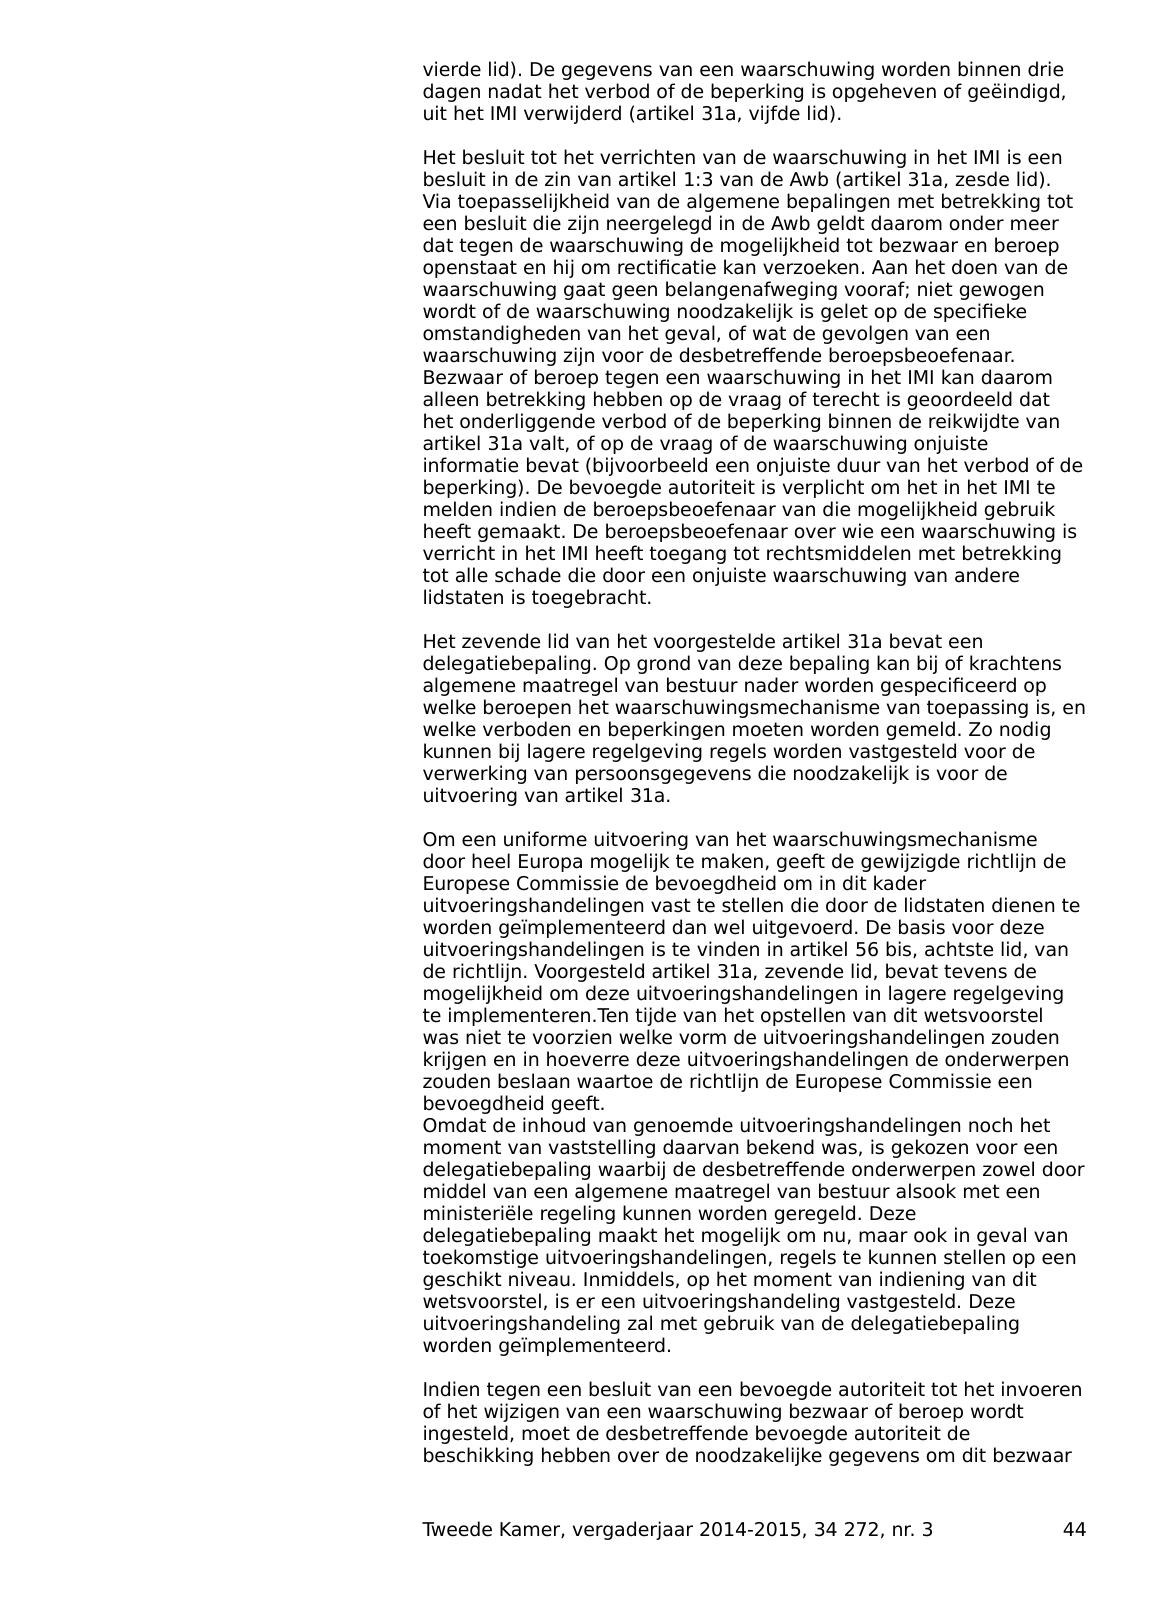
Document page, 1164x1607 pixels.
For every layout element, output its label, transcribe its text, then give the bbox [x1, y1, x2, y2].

text Om een uniforme uitvoering van het waarschuwingsmechanisme door heel Europa mogelijk te maken, geeft de gewijzigde richtlijn de Europese Commissie de bevoegdheid om in dit kader uitvoeringshandelingen vast te stellen die door de lidstaten dienen te worden geïmplementeerd dan wel uitgevoerd. De basis voor deze uitvoeringshandelingen is te vinden in artikel 56 bis, achtste lid, van de richtlijn. Voorgesteld artikel 31a, zevende lid, bevat tevens de mogelijkheid om deze uitvoeringshandelingen in lagere regelgeving te implementeren.Ten tijde van het opstellen van dit wetsvoorstel was niet te voorzien welke vorm de uitvoeringshandelingen zouden krijgen en in hoeverre deze uitvoeringshandelingen de onderwerpen zouden beslaan waartoe de richtlijn de Europese Commissie een bevoegdheid geeft. [422, 829, 1087, 1115]
text vierde lid). De gegevens van een waarschuwing worden binnen drie dagen nadat het verbod of de beperking is opgeheven of geëindigd, uit het IMI verwijderd (artikel 31a, vijfde lid). [422, 59, 1087, 125]
text Het zevende lid van het voorgestelde artikel 31a bevat een delegatiebepaling. Op grond van deze bepaling kan bij of krachtens algemene maatregel van bestuur nader worden gespecificeerd op welke beroepen het waarschuwingsmechanisme van toepassing is, en welke verboden en beperkingen moeten worden gemeld. Zo nodig kunnen bij lagere regelgeving regels worden vastgesteld voor de verwerking van persoonsgegevens die noodzakelijk is voor de uitvoering van artikel 31a. [422, 631, 1087, 807]
text Omdat de inhoud van genoemde uitvoeringshandelingen noch het moment van vaststelling daarvan bekend was, is gekozen voor een delegatiebepaling waarbij de desbetreffende onderwerpen zowel door middel van een algemene maatregel van bestuur alsook met een ministeriële regeling kunnen worden geregeld. Deze delegatiebepaling maakt het mogelijk om nu, maar ook in geval van toekomstige uitvoeringshandelingen, regels te kunnen stellen op een geschikt niveau. Inmiddels, op het moment van indiening van dit wetsvoorstel, is er een uitvoeringshandeling vastgesteld. Deze uitvoeringshandeling zal met gebruik van de delegatiebepaling worden geïmplementeerd. [422, 1115, 1087, 1356]
text Indien tegen een besluit van een bevoegde autoriteit tot het invoeren of het wijzigen van een waarschuwing bezwaar of beroep wordt ingesteld, moet de desbetreffende bevoegde autoriteit de beschikking hebben over de noodzakelijke gegevens om dit bezwaar [422, 1379, 1087, 1467]
text Het besluit tot het verrichten van de waarschuwing in het IMI is een besluit in de zin van artikel 1:3 van de Awb (artikel 31a, zesde lid). Via toepasselijkheid van de algemene bepalingen met betrekking tot een besluit die zijn neergelegd in de Awb geldt daarom onder meer dat tegen de waarschuwing de mogelijkheid tot bezwaar en beroep openstaat en hij om rectificatie kan verzoeken. Aan het doen van de waarschuwing gaat geen belangenafweging vooraf; niet gewogen wordt of de waarschuwing noodzakelijk is gelet op de specifieke omstandigheden van het geval, of wat de gevolgen van een waarschuwing zijn voor de desbetreffende beroepsbeoefenaar. Bezwaar of beroep tegen een waarschuwing in het IMI kan daarom alleen betrekking hebben op de vraag of terecht is geoordeeld dat het onderliggende verbod of de beperking binnen de reikwijdte van artikel 31a valt, of op de vraag of de waarschuwing onjuiste informatie bevat (bijvoorbeeld een onjuiste duur van het verbod of de beperking). De bevoegde autoriteit is verplicht om het in het IMI te melden indien de beroepsbeoefenaar van die mogelijkheid gebruik heeft gemaakt. De beroepsbeoefenaar over wie een waarschuwing is verricht in het IMI heeft toegang tot rechtsmiddelen met betrekking tot alle schade die door een onjuiste waarschuwing van andere lidstaten is toegebracht. [422, 147, 1087, 609]
